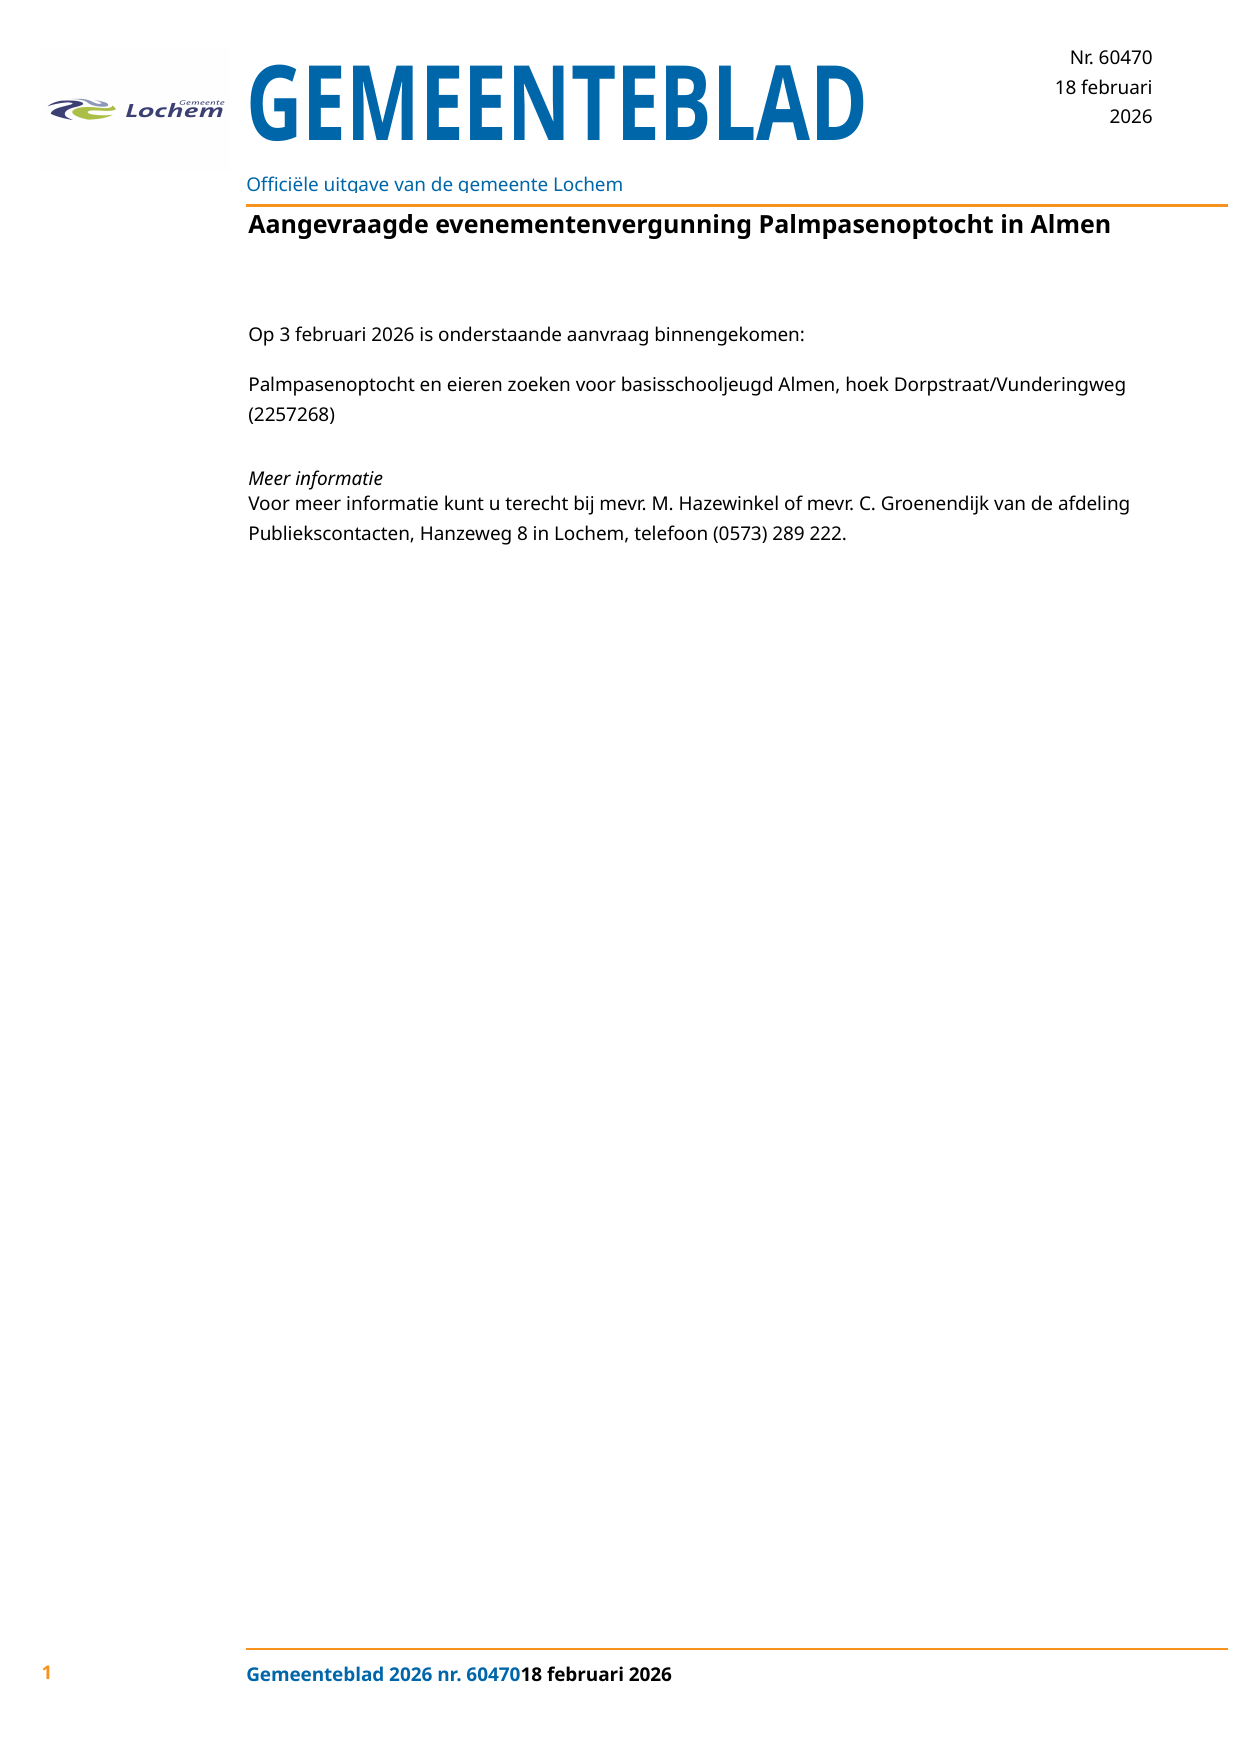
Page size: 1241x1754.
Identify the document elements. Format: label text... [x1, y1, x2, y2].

text Op 3 februari 2026 is onderstaande aanvraag binnengekomen: [248, 321, 1152, 346]
picture [41, 47, 231, 172]
text Palmpasenoptocht en eieren zoeken voor basisschooljeugd Almen, hoek Dorpstraat/Vunderingweg (2257268) [248, 371, 1152, 426]
text Voor meer informatie kunt u terecht bij mevr. M. Hazewinkel of mevr. C. Groenendijk van de afdeling Publiekscontacten, Hanzeweg 8 in Lochem, telefoon (0573) 289 222. [248, 490, 1152, 546]
text Meer informatie [248, 465, 1152, 490]
text Aangevraagde evenementenvergunning Palmpasenoptocht in Almen [248, 207, 1152, 241]
